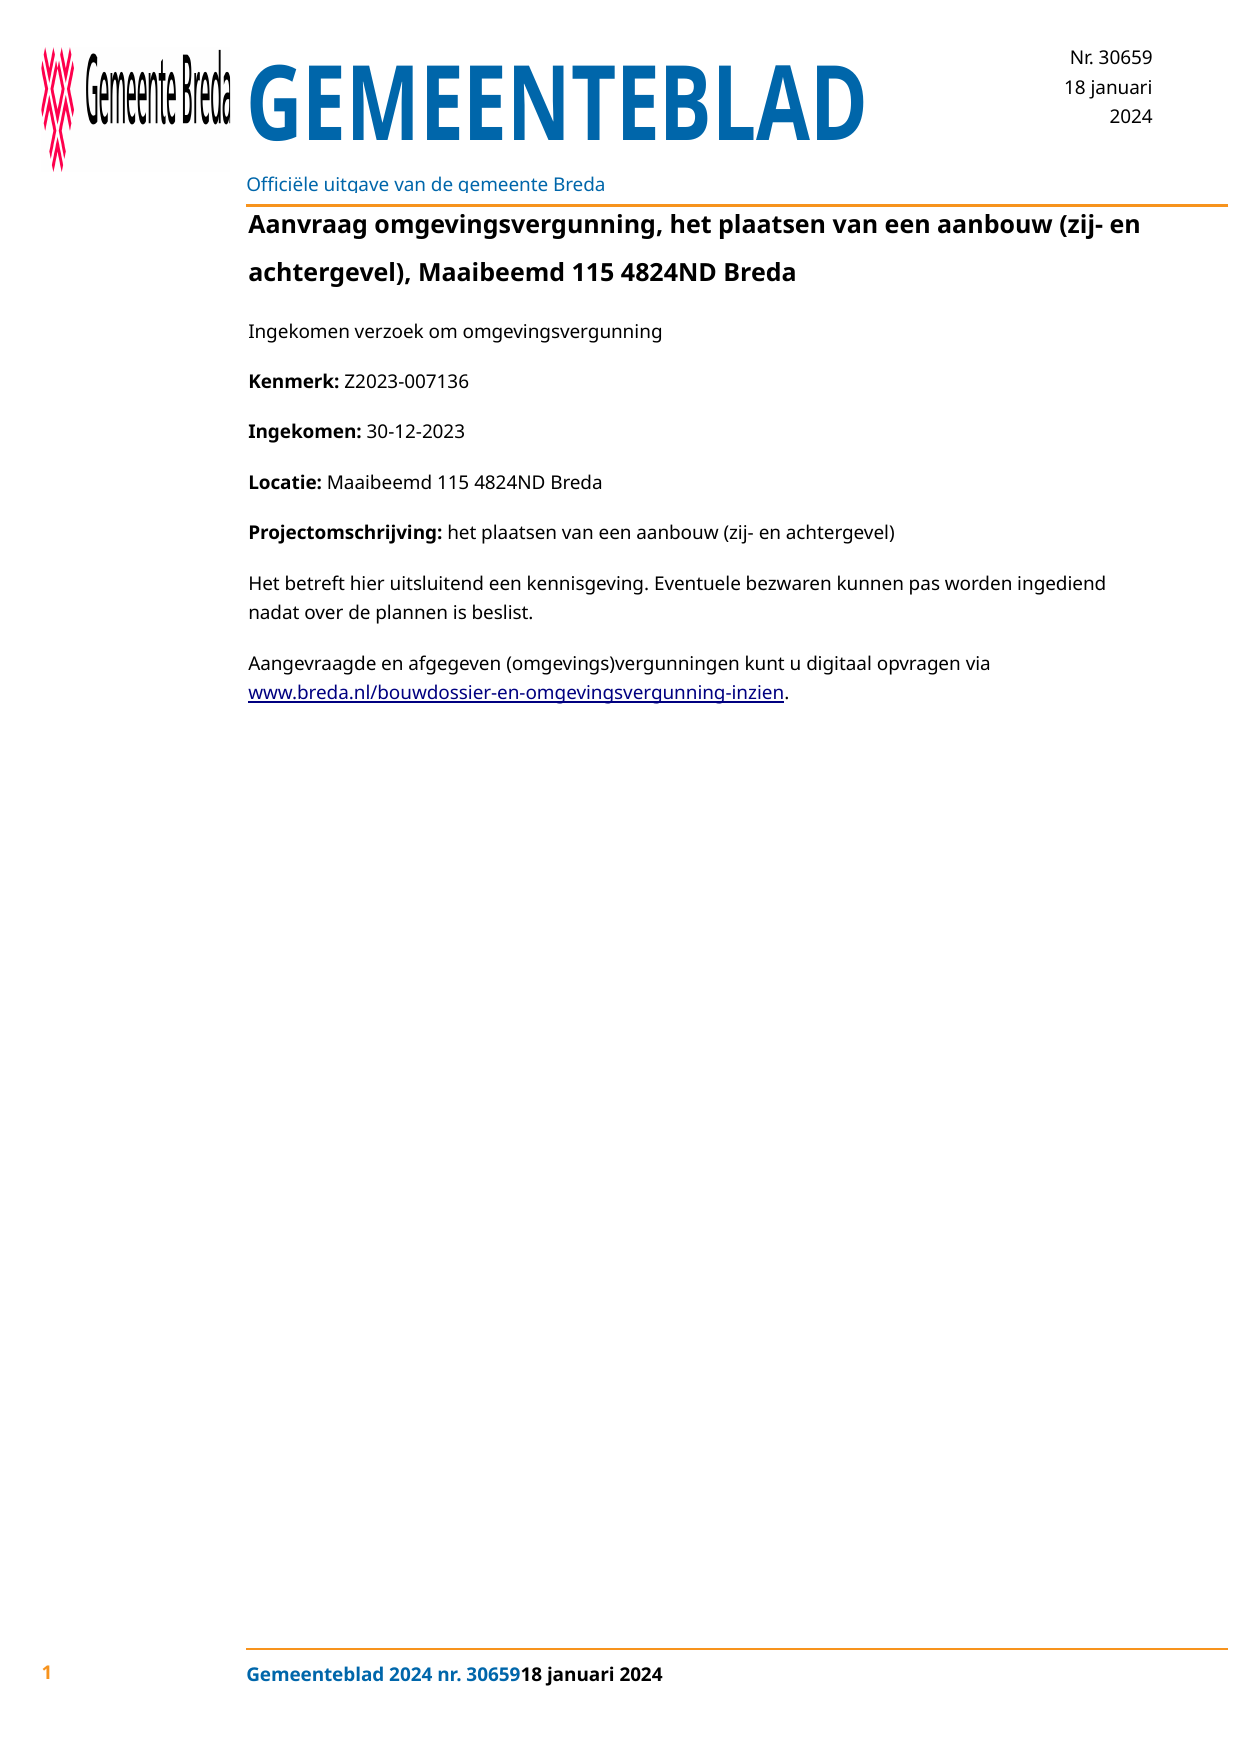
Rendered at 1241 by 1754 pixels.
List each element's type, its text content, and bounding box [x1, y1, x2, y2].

text Aanvraag omgevingsvergunning, het plaatsen van een aanbouw (zij- en achtergevel), Maaibeemd 115 4824ND Breda [248, 207, 1152, 288]
text Aangevraagde en afgegeven (omgevings)vergunningen kunt u digitaal opvragen via www.breda.nl/bouwdossier-en-omgevingsvergunning-inzien. [248, 650, 1152, 705]
text Kenmerk: Z2023-007136 [248, 368, 1152, 394]
picture [41, 47, 231, 172]
text Het betreft hier uitsluitend een kennisgeving. Eventuele bezwaren kunnen pas worden ingediend nadat over de plannen is beslist. [248, 570, 1152, 625]
text Ingekomen verzoek om omgevingsvergunning [248, 318, 1152, 344]
text Projectomschrijving: het plaatsen van een aanbouw (zij- en achtergevel) [248, 519, 1152, 545]
text Ingekomen: 30-12-2023 [248, 419, 1152, 444]
text Locatie: Maaibeemd 115 4824ND Breda [248, 469, 1152, 495]
